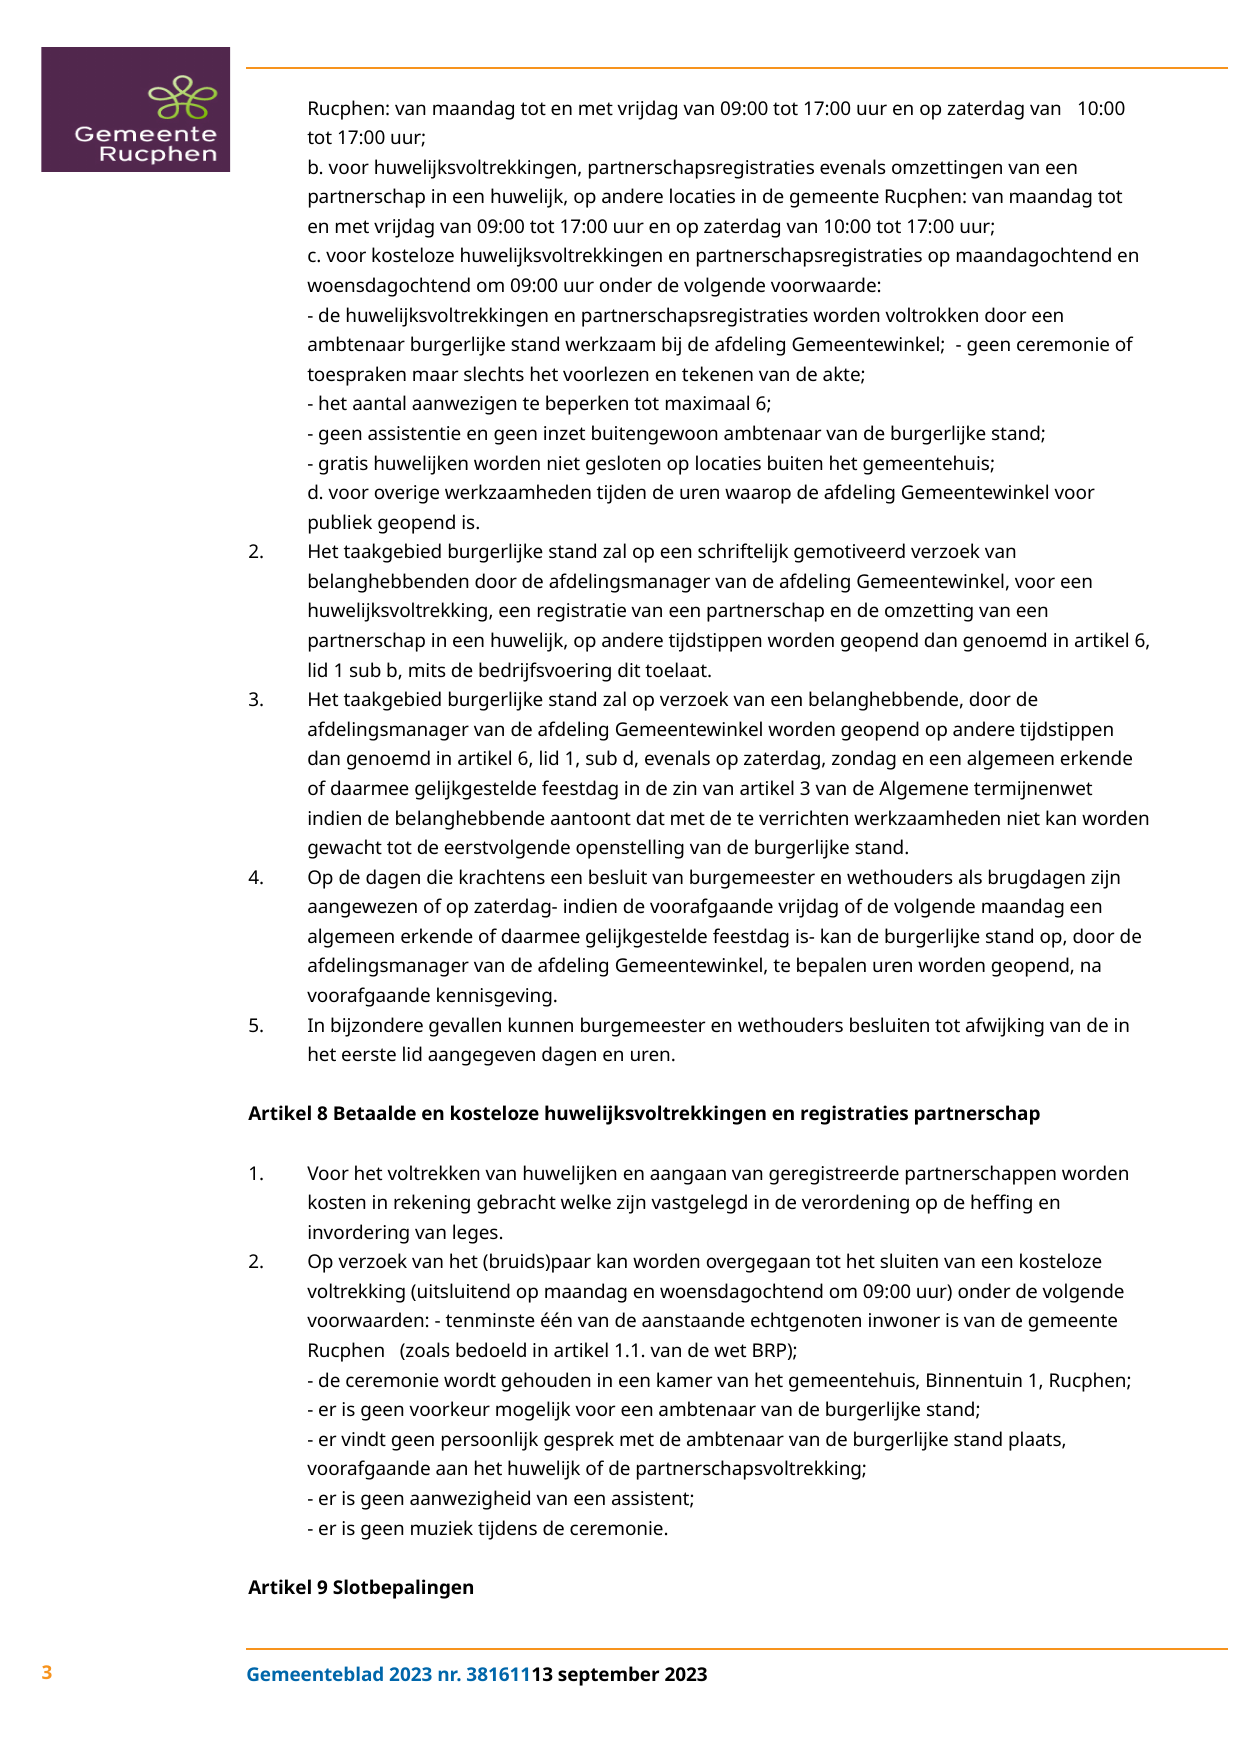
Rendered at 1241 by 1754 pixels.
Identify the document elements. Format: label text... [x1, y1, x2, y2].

list - er is geen muziek tijdens de ceremonie. [248, 1515, 1152, 1541]
list - er vindt geen persoonlijk gesprek met de ambtenaar van de burgerlijke stand plaats, voorafgaande aan het huwelijk of de partnerschapsvoltrekking; [248, 1426, 1152, 1481]
list c. voor kosteloze huwelijksvoltrekkingen en partnerschapsregistraties op maandagochtend en woensdagochtend om 09:00 uur onder de volgende voorwaarde: [248, 243, 1152, 298]
list Op de dagen die krachtens een besluit van burgemeester en wethouders als brugdagen zijn aangewezen of op zaterdag- indien de voorafgaande vrijdag of de volgende maandag een algemeen erkende of daarmee gelijkgestelde feestdag is- kan de burgerlijke stand op, door de afdelingsmanager van de afdeling Gemeentewinkel, te bepalen uren worden geopend, na voorafgaande kennisgeving. [248, 864, 1152, 1008]
list In bijzondere gevallen kunnen burgemeester en wethouders besluiten tot afwijking van de in het eerste lid aangegeven dagen en uren. [248, 1012, 1152, 1067]
picture [41, 47, 231, 172]
list - gratis huwelijken worden niet gesloten op locaties buiten het gemeentehuis; [248, 450, 1152, 476]
list - er is geen aanwezigheid van een assistent; [248, 1485, 1152, 1511]
list - geen assistentie en geen inzet buitengewoon ambtenaar van de burgerlijke stand; [248, 420, 1152, 446]
list - het aantal aanwezigen te beperken tot maximaal 6; [248, 391, 1152, 416]
list Het taakgebied burgerlijke stand zal op een schriftelijk gemotiveerd verzoek van belanghebbenden door de afdelingsmanager van de afdeling Gemeentewinkel, voor een huwelijksvoltrekking, een registratie van een partnerschap en de omzetting van een partnerschap in een huwelijk, op andere tijdstippen worden geopend dan genoemd in artikel 6, lid 1 sub b, mits de bedrijfsvoering dit toelaat. [248, 538, 1152, 683]
list - er is geen voorkeur mogelijk voor een ambtenaar van de burgerlijke stand; [248, 1396, 1152, 1422]
list - de ceremonie wordt gehouden in een kamer van het gemeentehuis, Binnentuin 1, Rucphen; [248, 1367, 1152, 1393]
list Rucphen: van maandag tot en met vrijdag van 09:00 tot 17:00 uur en op zaterdag van 10:00 tot 17:00 uur; [248, 95, 1152, 150]
list Op verzoek van het (bruids)paar kan worden overgegaan tot het sluiten van een kosteloze voltrekking (uitsluitend op maandag en woensdagochtend om 09:00 uur) onder de volgende voorwaarden: - tenminste één van de aanstaande echtgenoten inwoner is van de gemeente Rucphen (zoals bedoeld in artikel 1.1. van de wet BRP); [248, 1248, 1152, 1363]
text Artikel 8 Betaalde en kosteloze huwelijksvoltrekkingen en registraties partnerschap [248, 1101, 1152, 1126]
list Het taakgebied burgerlijke stand zal op verzoek van een belanghebbende, door de afdelingsmanager van de afdeling Gemeentewinkel worden geopend op andere tijdstippen dan genoemd in artikel 6, lid 1, sub d, evenals op zaterdag, zondag en een algemeen erkende of daarmee gelijkgestelde feestdag in de zin van artikel 3 van de Algemene termijnenwet indien de belanghebbende aantoont dat met de te verrichten werkzaamheden niet kan worden gewacht tot de eerstvolgende openstelling van de burgerlijke stand. [248, 686, 1152, 860]
list - de huwelijksvoltrekkingen en partnerschapsregistraties worden voltrokken door een ambtenaar burgerlijke stand werkzaam bij de afdeling Gemeentewinkel; - geen ceremonie of toespraken maar slechts het voorlezen en tekenen van de akte; [248, 302, 1152, 387]
list b. voor huwelijksvoltrekkingen, partnerschapsregistraties evenals omzettingen van een partnerschap in een huwelijk, op andere locaties in de gemeente Rucphen: van maandag tot en met vrijdag van 09:00 tot 17:00 uur en op zaterdag van 10:00 tot 17:00 uur; [248, 154, 1152, 239]
list d. voor overige werkzaamheden tijden de uren waarop de afdeling Gemeentewinkel voor publiek geopend is. [248, 479, 1152, 535]
text Artikel 9 Slotbepalingen [248, 1574, 1152, 1600]
list Voor het voltrekken van huwelijken en aangaan van geregistreerde partnerschappen worden kosten in rekening gebracht welke zijn vastgelegd in de verordening op de heffing en invordering van leges. [248, 1160, 1152, 1245]
